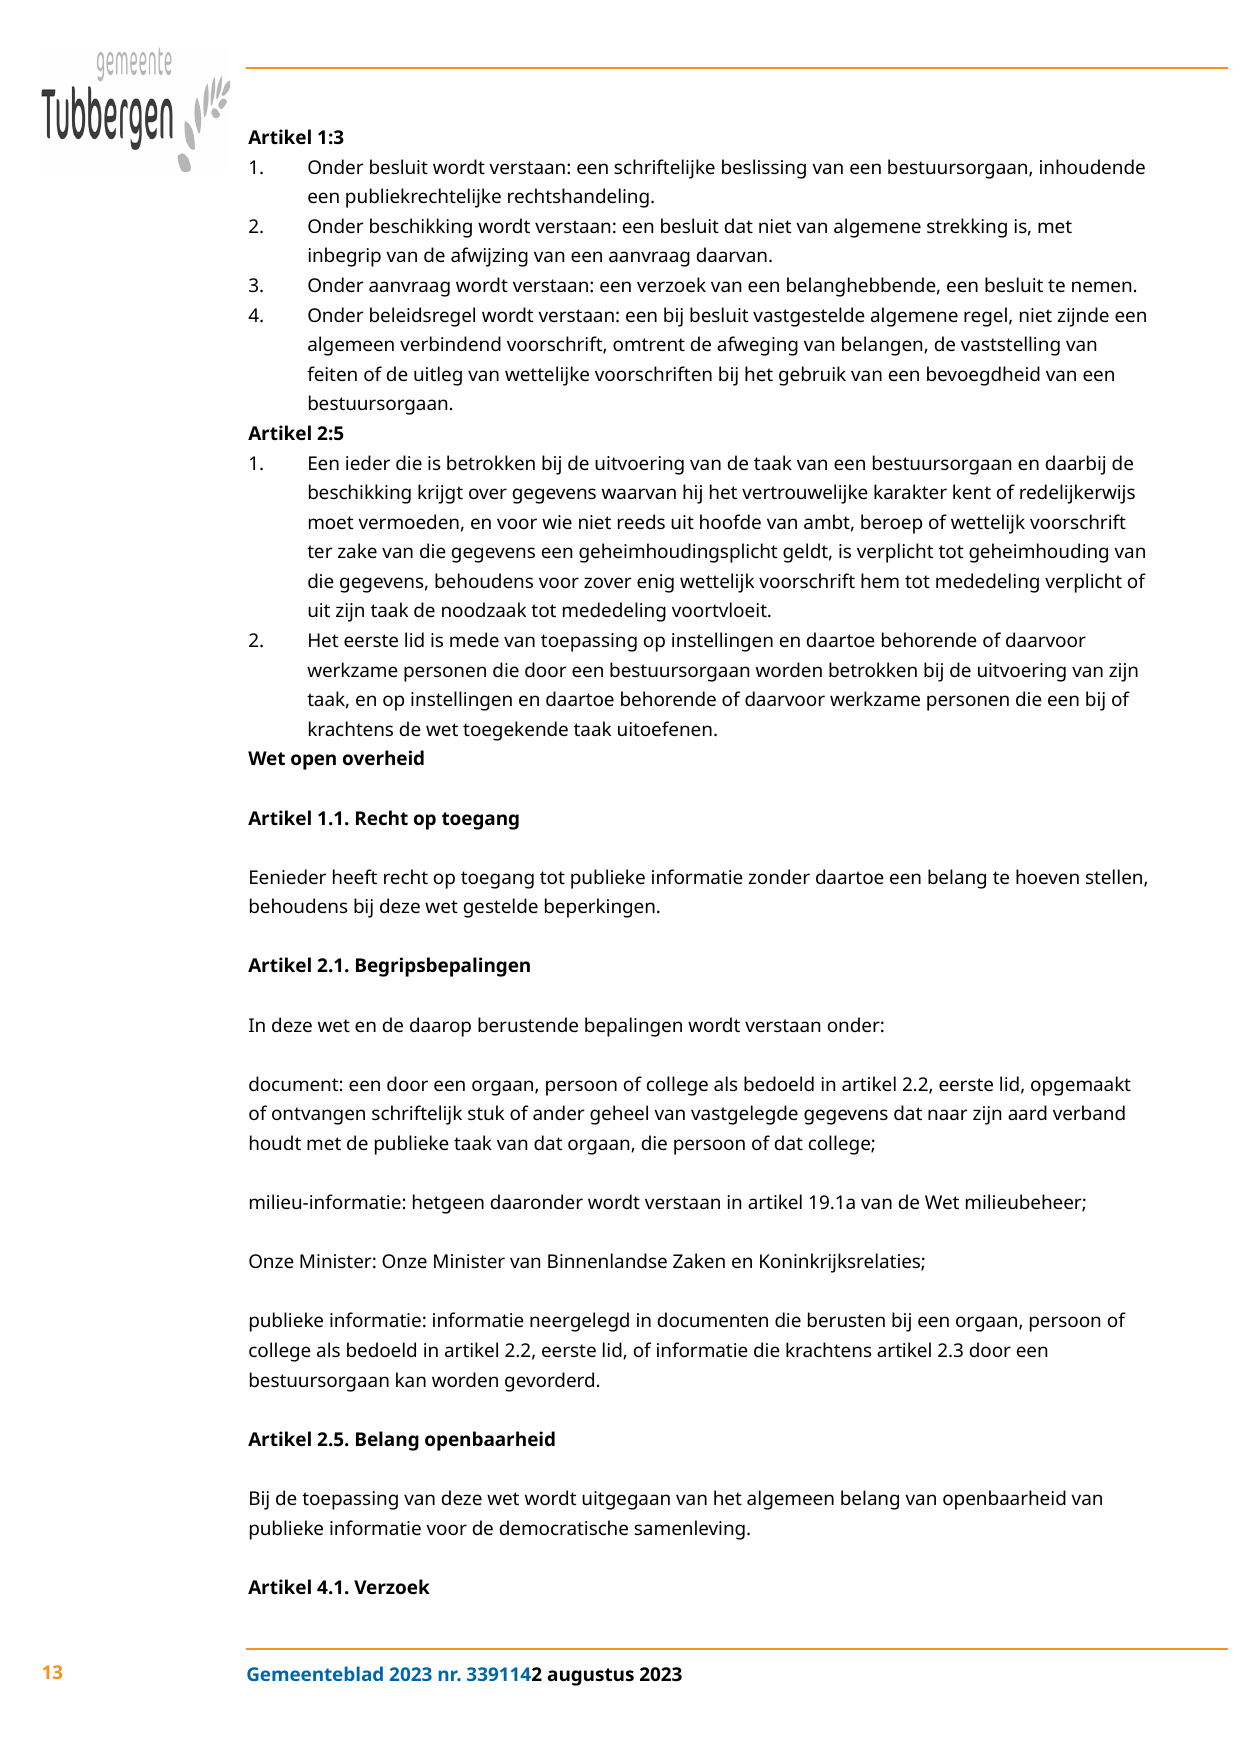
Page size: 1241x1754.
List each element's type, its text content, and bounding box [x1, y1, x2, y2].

text Artikel 1:3 [248, 124, 1152, 150]
text Artikel 2:5 [248, 420, 1152, 446]
text milieu-informatie: hetgeen daaronder wordt verstaan in artikel 19.1a van de Wet milieubeheer; [248, 1189, 1152, 1215]
text In deze wet en de daarop berustende bepalingen wordt verstaan onder: [248, 1012, 1152, 1038]
list Onder beleidsregel wordt verstaan: een bij besluit vastgestelde algemene regel, niet zijnde een algemeen verbindend voorschrift, omtrent de afweging van belangen, de vaststelling van feiten of de uitleg van wettelijke voorschriften bij het gebruik van een bevoegdheid van een bestuursorgaan. [248, 302, 1152, 416]
text Bij de toepassing van deze wet wordt uitgegaan van het algemeen belang van openbaarheid van publieke informatie voor de democratische samenleving. [248, 1485, 1152, 1541]
list Onder besluit wordt verstaan: een schriftelijke beslissing van een bestuursorgaan, inhoudende een publiekrechtelijke rechtshandeling. [248, 154, 1152, 209]
list Het eerste lid is mede van toepassing op instellingen en daartoe behorende of daarvoor werkzame personen die door een bestuursorgaan worden betrokken bij de uitvoering van zijn taak, en op instellingen en daartoe behorende of daarvoor werkzame personen die een bij of krachtens de wet toegekende taak uitoefenen. [248, 627, 1152, 742]
text publieke informatie: informatie neergelegd in documenten die berusten bij een orgaan, persoon of college als bedoeld in artikel 2.2, eerste lid, of informatie die krachtens artikel 2.3 door een bestuursorgaan kan worden gevorderd. [248, 1308, 1152, 1393]
text Eenieder heeft recht op toegang tot publieke informatie zonder daartoe een belang te hoeven stellen, behoudens bij deze wet gestelde beperkingen. [248, 864, 1152, 919]
list Een ieder die is betrokken bij de uitvoering van de taak van een bestuursorgaan en daarbij de beschikking krijgt over gegevens waarvan hij het vertrouwelijke karakter kent of redelijkerwijs moet vermoeden, en voor wie niet reeds uit hoofde van ambt, beroep of wettelijk voorschrift ter zake van die gegevens een geheimhoudingsplicht geldt, is verplicht tot geheimhouding van die gegevens, behoudens voor zover enig wettelijk voorschrift hem tot mededeling verplicht of uit zijn taak de noodzaak tot mededeling voortvloeit. [248, 450, 1152, 623]
text document: een door een orgaan, persoon of college als bedoeld in artikel 2.2, eerste lid, opgemaakt of ontvangen schriftelijk stuk of ander geheel van vastgelegde gegevens dat naar zijn aard verband houdt met de publieke taak van dat orgaan, die persoon of dat college; [248, 1071, 1152, 1156]
text Artikel 2.5. Belang openbaarheid [248, 1426, 1152, 1452]
text Wet open overheid [248, 746, 1152, 771]
text Artikel 4.1. Verzoek [248, 1574, 1152, 1600]
list Onder aanvraag wordt verstaan: een verzoek van een belanghebbende, een besluit te nemen. [248, 272, 1152, 298]
text Artikel 1.1. Recht op toegang [248, 805, 1152, 831]
text Onze Minister: Onze Minister van Binnenlandse Zaken en Koninkrijksrelaties; [248, 1248, 1152, 1274]
picture [41, 47, 231, 172]
text Artikel 2.1. Begripsbepalingen [248, 953, 1152, 978]
list Onder beschikking wordt verstaan: een besluit dat niet van algemene strekking is, met inbegrip van de afwijzing van een aanvraag daarvan. [248, 213, 1152, 268]
